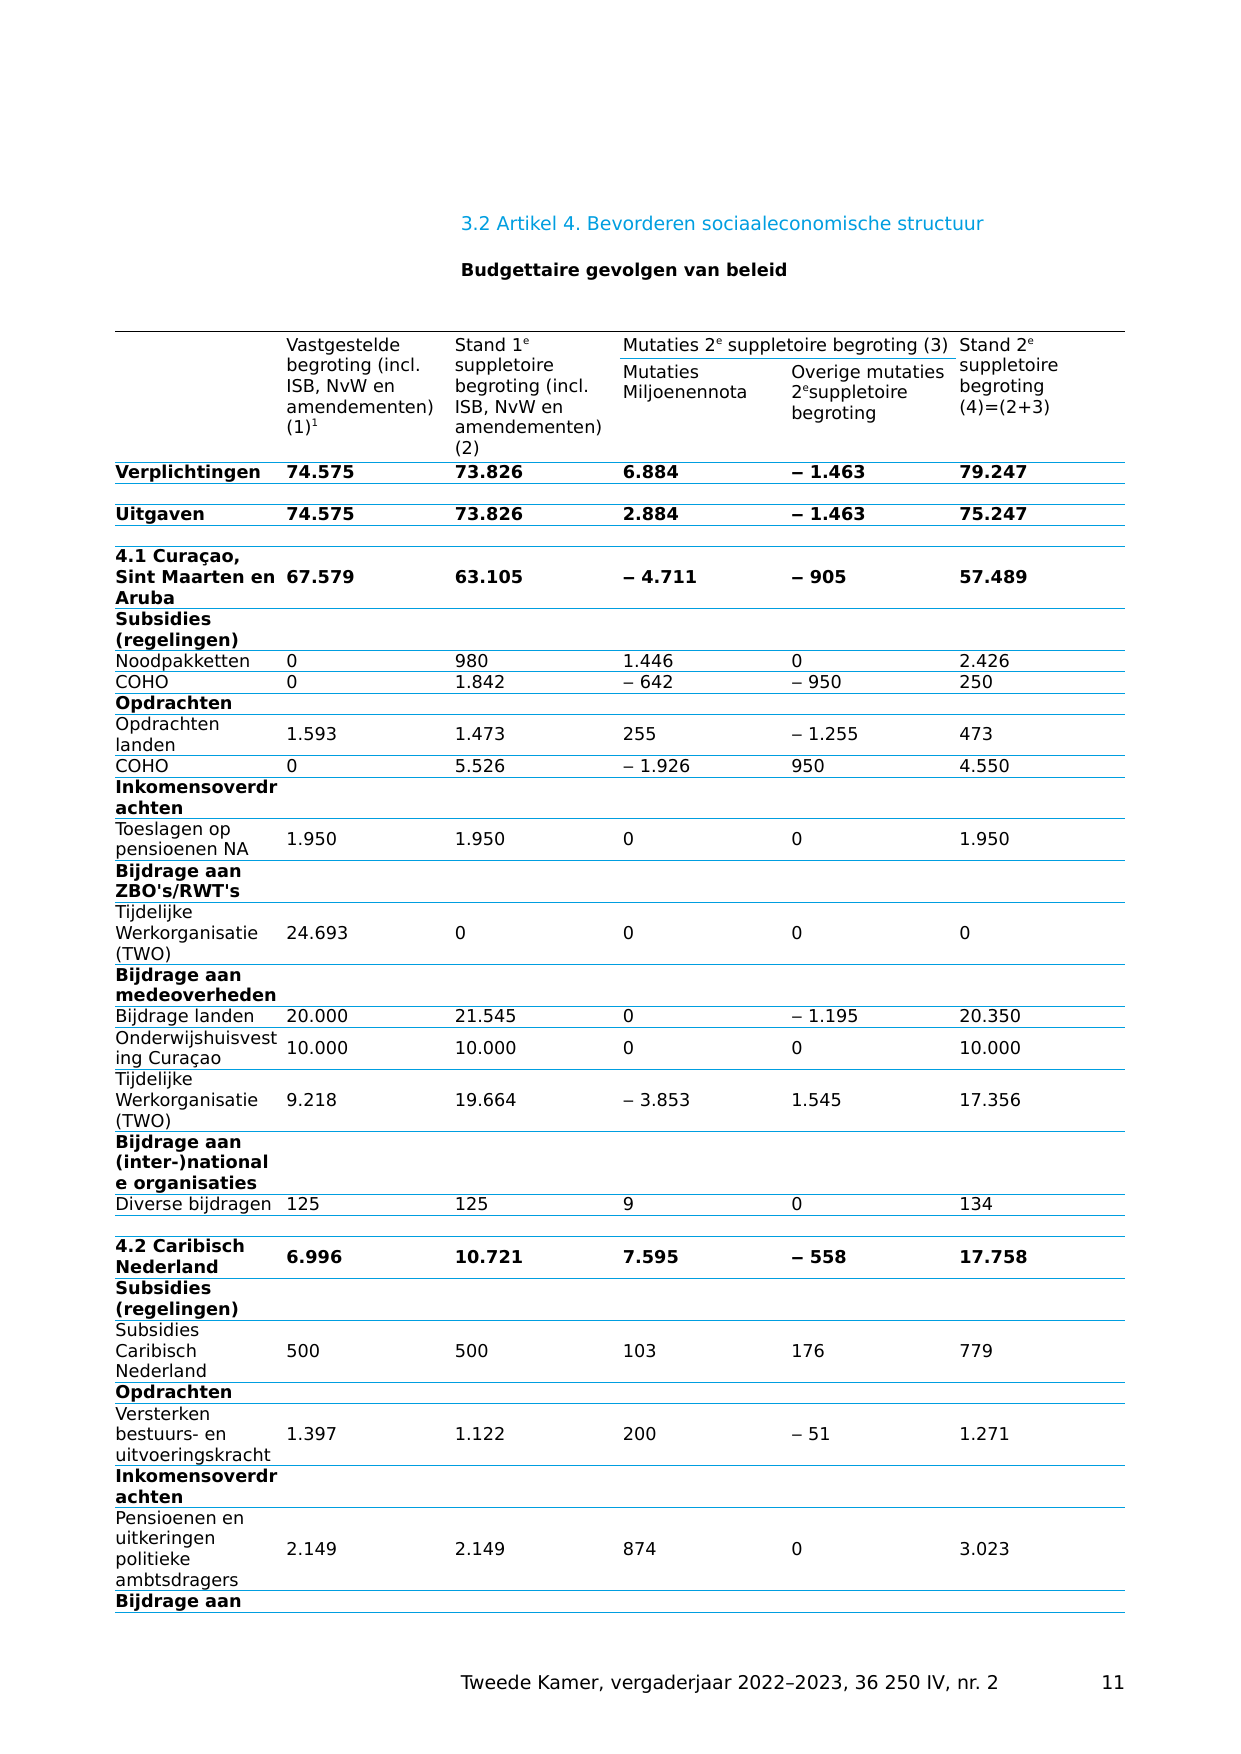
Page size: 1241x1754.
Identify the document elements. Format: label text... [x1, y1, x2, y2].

table_cell Bijdrage aan (inter-)nationale organisaties [115, 1132, 283, 1194]
table_cell Tijdelijke Werkorganisatie (TWO) [115, 1070, 283, 1131]
table_cell [620, 1466, 788, 1507]
table_cell 57.489 [956, 547, 1125, 608]
table_cell [956, 1466, 1125, 1507]
table_cell ‒ 905 [788, 547, 956, 608]
table_cell [283, 526, 452, 546]
table_cell 1.397 [283, 1404, 452, 1465]
table_cell 1.842 [452, 672, 620, 692]
table_cell [788, 694, 956, 713]
table_cell [452, 861, 620, 902]
table_cell ‒ 3.853 [620, 1070, 788, 1131]
table_cell [452, 965, 620, 1006]
table_cell COHO [115, 672, 283, 692]
table_cell [956, 778, 1125, 818]
table_cell [452, 694, 620, 713]
table_cell 1.950 [956, 819, 1125, 860]
table_cell [452, 1591, 620, 1611]
table_cell Subsidies (regelingen) [115, 1279, 283, 1319]
table_cell [956, 609, 1125, 650]
table_cell 1.950 [283, 819, 452, 860]
table_cell 0 [620, 819, 788, 860]
table_cell 20.350 [956, 1007, 1125, 1027]
table_cell 2.426 [956, 651, 1125, 671]
table_cell 3.023 [956, 1508, 1125, 1590]
table_cell 0 [283, 672, 452, 692]
table_cell 0 [620, 903, 788, 964]
table_cell 0 [788, 1508, 956, 1590]
table_cell 9.218 [283, 1070, 452, 1131]
table_cell 21.545 [452, 1007, 620, 1027]
table_cell 2.149 [283, 1508, 452, 1590]
table_cell Noodpakketten [115, 651, 283, 671]
table_cell Subsidies (regelingen) [115, 609, 283, 650]
table_cell [620, 1279, 788, 1319]
table_cell Uitgaven [115, 505, 283, 525]
table_cell [956, 1132, 1125, 1194]
table_cell Subsidies Caribisch Nederland [115, 1321, 283, 1382]
table_cell [788, 1591, 956, 1611]
table_cell [788, 778, 956, 818]
table_cell Stand 1e suppletoire begroting (incl. ISB, NvW en amendementen)(2) [452, 332, 620, 461]
table_cell ‒ 1.255 [788, 715, 956, 755]
table_cell Inkomensoverdrachten [115, 1466, 283, 1507]
table_cell [283, 778, 452, 818]
table_cell 0 [452, 903, 620, 964]
table_cell [788, 484, 956, 504]
table_cell [620, 609, 788, 650]
table_cell 950 [788, 756, 956, 776]
table_cell 75.247 [956, 505, 1125, 525]
table_cell 17.758 [956, 1237, 1125, 1278]
table_cell 0 [788, 819, 956, 860]
table_cell 1.446 [620, 651, 788, 671]
table_cell COHO [115, 756, 283, 776]
table_cell 500 [452, 1321, 620, 1382]
table_cell [452, 609, 620, 650]
table_cell 176 [788, 1321, 956, 1382]
table_cell [788, 526, 956, 546]
table_cell 20.000 [283, 1007, 452, 1027]
table_cell [788, 861, 956, 902]
table_cell [283, 484, 452, 504]
table_cell [452, 1383, 620, 1403]
table_cell [115, 526, 283, 546]
table_cell [620, 778, 788, 818]
table_cell Onderwijshuisvesting Curaçao [115, 1028, 283, 1069]
table_cell Versterken bestuurs- en uitvoeringskracht [115, 1404, 283, 1465]
table_cell Bijdrage landen [115, 1007, 283, 1027]
table_cell [956, 484, 1125, 504]
table_cell [452, 1279, 620, 1319]
table_cell 200 [620, 1404, 788, 1465]
table_cell [620, 1591, 788, 1611]
table_cell [283, 965, 452, 1006]
table_cell [115, 484, 283, 504]
table_cell 125 [283, 1195, 452, 1215]
table_cell 10.000 [452, 1028, 620, 1069]
table_cell [620, 1216, 788, 1236]
table_cell [956, 1216, 1125, 1236]
table_cell 0 [283, 756, 452, 776]
table_cell Bijdrage aan ZBO's/RWT's [115, 861, 283, 902]
table_cell 19.664 [452, 1070, 620, 1131]
table_cell [283, 1466, 452, 1507]
table_cell 24.693 [283, 903, 452, 964]
table_cell [956, 1591, 1125, 1611]
table_cell 2.149 [452, 1508, 620, 1590]
table_cell [788, 965, 956, 1006]
table_cell 1.593 [283, 715, 452, 755]
table_cell [956, 965, 1125, 1006]
table_cell 0 [620, 1007, 788, 1027]
table_cell 255 [620, 715, 788, 755]
table_cell 0 [788, 1028, 956, 1069]
table_cell [452, 1466, 620, 1507]
table_cell 6.884 [620, 463, 788, 482]
table_cell 74.575 [283, 505, 452, 525]
table_cell 874 [620, 1508, 788, 1590]
table_cell Inkomensoverdrachten [115, 778, 283, 818]
table_cell 0 [788, 1195, 956, 1215]
table_cell 10.000 [283, 1028, 452, 1069]
table_cell [620, 1132, 788, 1194]
table_cell ‒ 1.195 [788, 1007, 956, 1027]
table_cell [788, 1279, 956, 1319]
table_cell ‒ 1.926 [620, 756, 788, 776]
table_cell 134 [956, 1195, 1125, 1215]
table_cell [452, 1216, 620, 1236]
table_cell ‒ 1.463 [788, 505, 956, 525]
table_cell [956, 1383, 1125, 1403]
table_cell [115, 332, 283, 461]
table_cell Mutaties 2e suppletoire begroting (3) [620, 332, 956, 358]
table_cell 500 [283, 1321, 452, 1382]
table_header Tabel 6 Budgettaire gevolgen van beleid artikel 4 Bevorderen sociaaleconomische structuur (bedragen x € 1.000) [115, 283, 1125, 331]
table_cell 2.884 [620, 505, 788, 525]
table_cell 0 [956, 903, 1125, 964]
table_cell [620, 965, 788, 1006]
table_cell 10.721 [452, 1237, 620, 1278]
table_cell [788, 1132, 956, 1194]
table_cell 779 [956, 1321, 1125, 1382]
table_cell 0 [283, 651, 452, 671]
table_cell [788, 1383, 956, 1403]
table_cell 1.950 [452, 819, 620, 860]
table_cell 5.526 [452, 756, 620, 776]
table_cell [283, 1383, 452, 1403]
table_cell ‒ 4.711 [620, 547, 788, 608]
table_cell [788, 609, 956, 650]
table_cell Stand 2e suppletoire begroting (4)=(2+3) [956, 332, 1125, 461]
table_cell Opdrachten [115, 694, 283, 713]
table_cell Pensioenen en uitkeringen politieke ambtsdragers [115, 1508, 283, 1590]
table_cell Diverse bijdragen [115, 1195, 283, 1215]
table_cell ‒ 950 [788, 672, 956, 692]
table_cell ‒ 558 [788, 1237, 956, 1278]
table_cell [452, 526, 620, 546]
table_cell [956, 526, 1125, 546]
table_cell [956, 694, 1125, 713]
table_cell ‒ 1.463 [788, 463, 956, 482]
table_cell Mutaties Miljoenennota [620, 359, 788, 461]
table_cell 17.356 [956, 1070, 1125, 1131]
table_cell Toeslagen op pensioenen NA [115, 819, 283, 860]
table_cell [452, 778, 620, 818]
table_cell Tijdelijke Werkorganisatie (TWO) [115, 903, 283, 964]
table_cell 4.550 [956, 756, 1125, 776]
table_cell [956, 861, 1125, 902]
table_cell 473 [956, 715, 1125, 755]
table_cell [452, 1132, 620, 1194]
table_cell 1.545 [788, 1070, 956, 1131]
table_cell [283, 1216, 452, 1236]
table_cell Overige mutaties 2esuppletoire begroting [788, 359, 956, 461]
table_cell [283, 1591, 452, 1611]
table_cell 103 [620, 1321, 788, 1382]
table_cell 0 [620, 1028, 788, 1069]
table_cell [283, 609, 452, 650]
table_cell [283, 1132, 452, 1194]
table_cell 9 [620, 1195, 788, 1215]
table_cell 67.579 [283, 547, 452, 608]
table_cell 250 [956, 672, 1125, 692]
table_cell Bijdrage aan [115, 1591, 283, 1611]
table_cell [788, 1216, 956, 1236]
table_cell [283, 861, 452, 902]
title 3.2 Artikel 4. Bevorderen sociaaleconomische structuur [461, 213, 1125, 235]
table_cell 980 [452, 651, 620, 671]
table_cell 73.826 [452, 505, 620, 525]
table_cell Verplichtingen [115, 463, 283, 482]
table_cell 74.575 [283, 463, 452, 482]
table_cell 1.271 [956, 1404, 1125, 1465]
table_cell [620, 526, 788, 546]
table_cell 6.996 [283, 1237, 452, 1278]
table_cell [620, 1383, 788, 1403]
table_cell Opdrachten [115, 1383, 283, 1403]
table_cell [956, 1279, 1125, 1319]
table_cell ‒ 51 [788, 1404, 956, 1465]
table_cell [620, 861, 788, 902]
table_cell [283, 694, 452, 713]
table_cell 73.826 [452, 463, 620, 482]
text Budgettaire gevolgen van beleid [461, 258, 1125, 281]
table_cell Vastgestelde begroting (incl. ISB, NvW en amendementen)(1)1 [283, 332, 452, 461]
table_cell 79.247 [956, 463, 1125, 482]
table_cell 125 [452, 1195, 620, 1215]
table_cell 1.473 [452, 715, 620, 755]
table_cell 10.000 [956, 1028, 1125, 1069]
table_cell Bijdrage aan medeoverheden [115, 965, 283, 1006]
table_cell 4.2 Caribisch Nederland [115, 1237, 283, 1278]
table_cell 4.1 Curaçao, Sint Maarten en Aruba [115, 547, 283, 608]
table_cell ‒ 642 [620, 672, 788, 692]
table_cell Opdrachten landen [115, 715, 283, 755]
table_cell [620, 484, 788, 504]
table_cell 63.105 [452, 547, 620, 608]
table_cell [620, 694, 788, 713]
table_cell [788, 1466, 956, 1507]
table_cell [283, 1279, 452, 1319]
table_cell [115, 1216, 283, 1236]
table_cell 0 [788, 651, 956, 671]
table_cell 0 [788, 903, 956, 964]
table_cell 7.595 [620, 1237, 788, 1278]
table_cell [452, 484, 620, 504]
table_cell 1.122 [452, 1404, 620, 1465]
